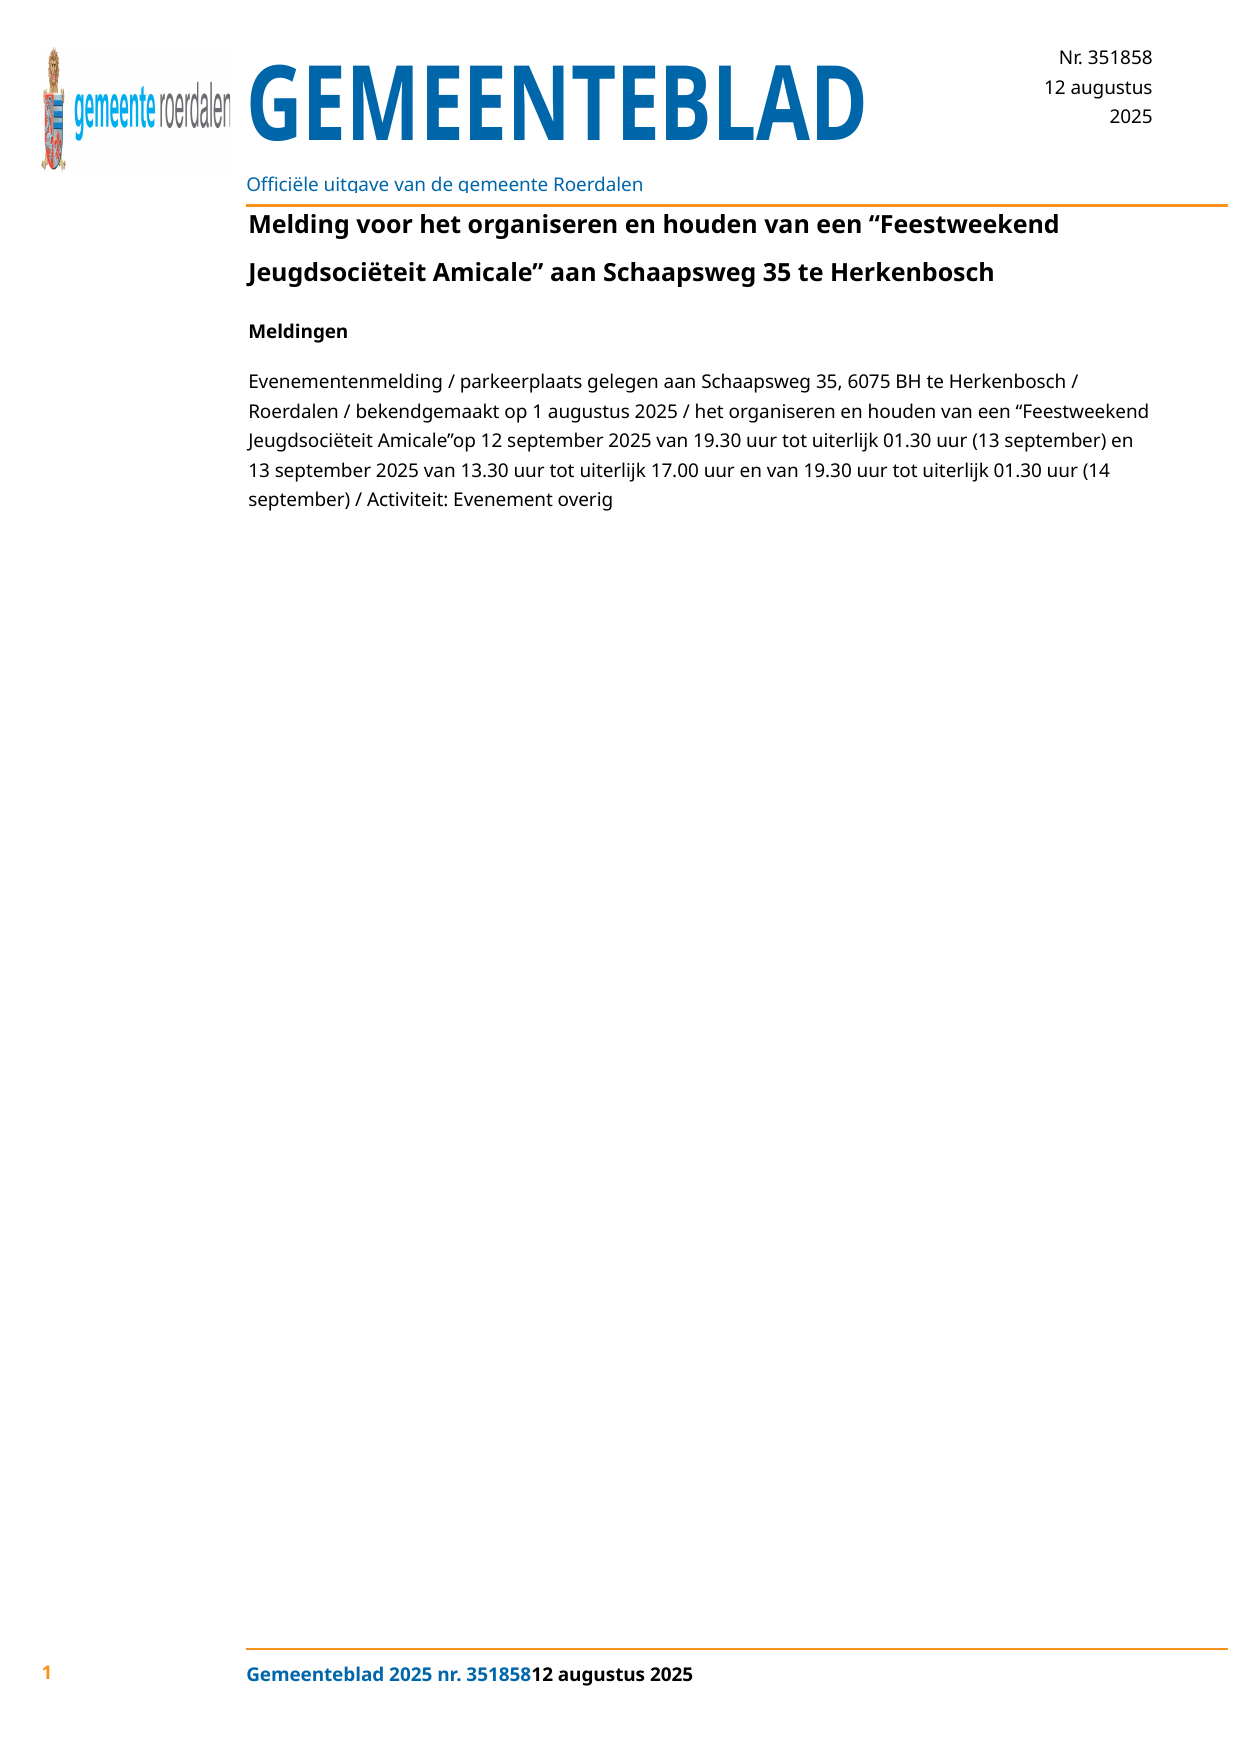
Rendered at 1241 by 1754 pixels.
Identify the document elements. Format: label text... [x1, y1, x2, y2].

text Evenementenmelding / parkeerplaats gelegen aan Schaapsweg 35, 6075 BH te Herkenbosch / Roerdalen / bekendgemaakt op 1 augustus 2025 / het organiseren en houden van een “Feestweekend Jeugdsociëteit Amicale”op 12 september 2025 van 19.30 uur tot uiterlijk 01.30 uur (13 september) en 13 september 2025 van 13.30 uur tot uiterlijk 17.00 uur en van 19.30 uur tot uiterlijk 01.30 uur (14 september) / Activiteit: Evenement overig [248, 368, 1152, 512]
text Melding voor het organiseren en houden van een “Feestweekend Jeugdsociëteit Amicale” aan Schaapsweg 35 te Herkenbosch [248, 207, 1152, 288]
picture [41, 47, 231, 172]
text Meldingen [248, 318, 1152, 344]
